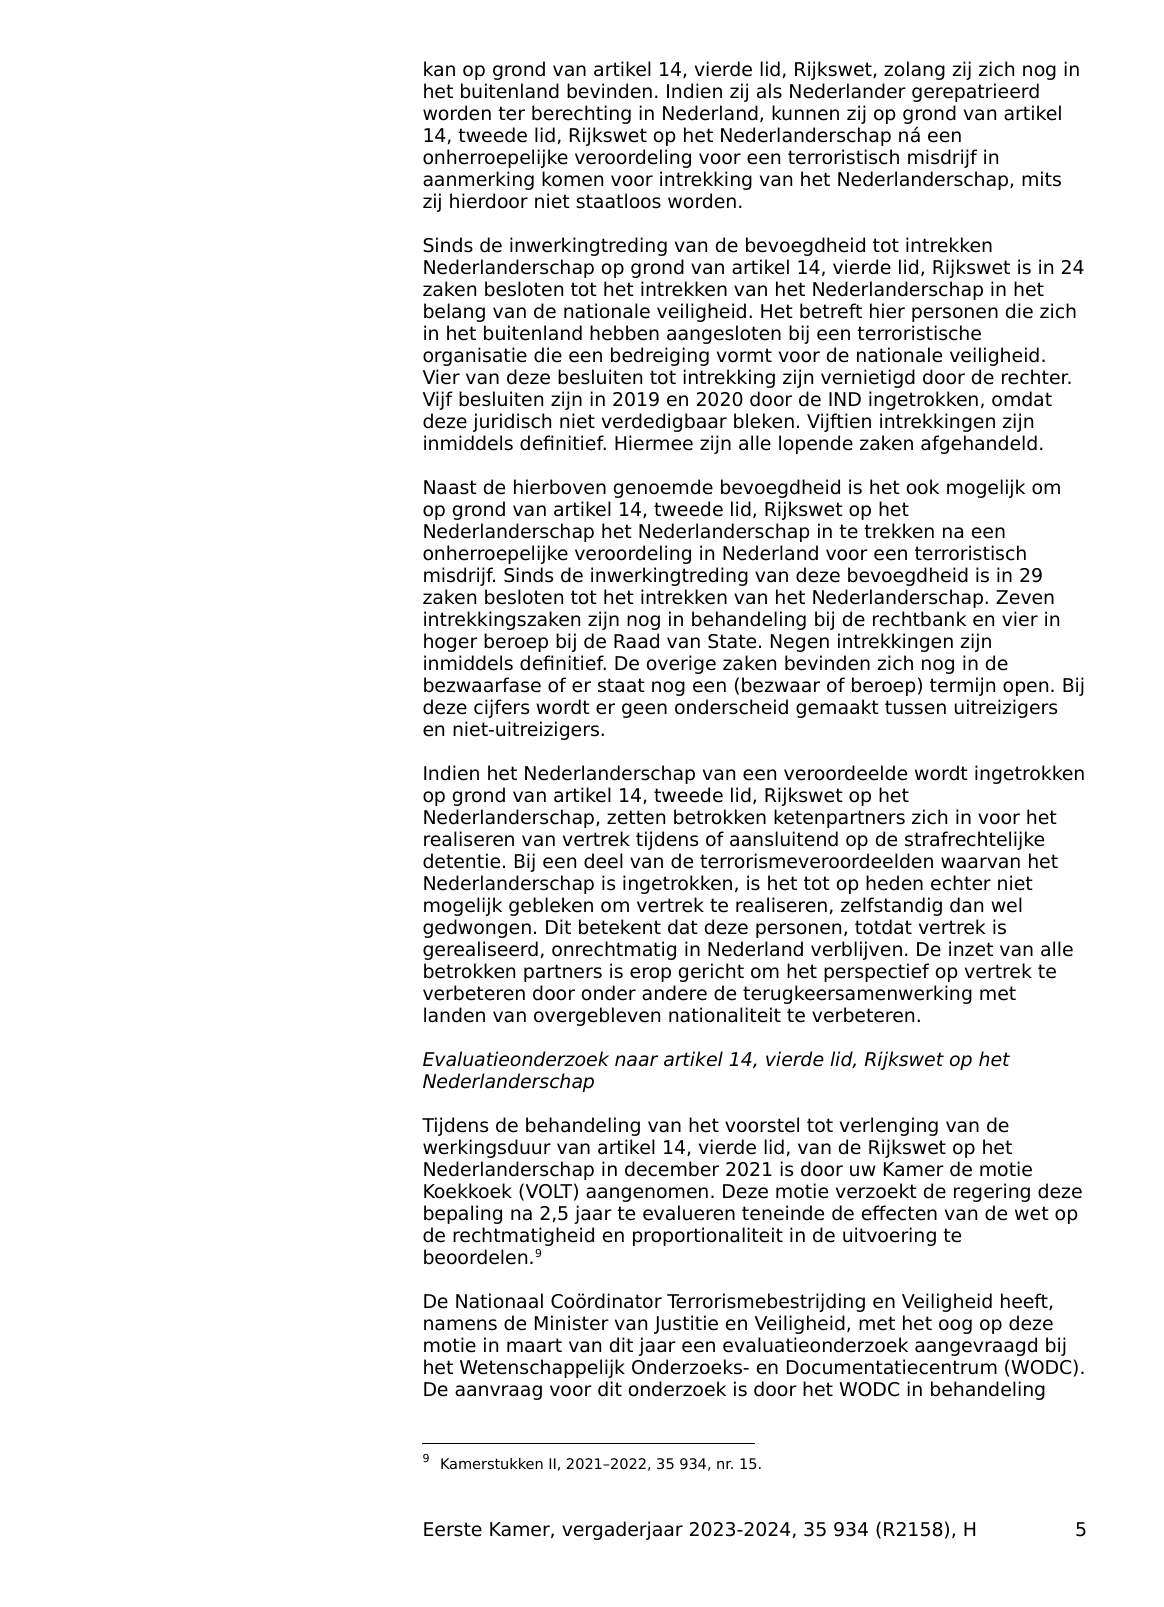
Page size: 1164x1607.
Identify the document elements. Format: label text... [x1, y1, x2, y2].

text Tijdens de behandeling van het voorstel tot verlenging van de werkingsduur van artikel 14, vierde lid, van de Rijkswet op het Nederlanderschap in december 2021 is door uw Kamer de motie Koekkoek (VOLT) aangenomen. Deze motie verzoekt de regering deze bepaling na 2,5 jaar te evalueren teneinde de effecten van de wet op de rechtmatigheid en proportionaliteit in de uitvoering te beoordelen. [422, 1115, 1087, 1269]
subtitle Evaluatieonderzoek naar artikel 14, vierde lid, Rijkswet op het Nederlanderschap [422, 1049, 1087, 1093]
text Sinds de inwerkingtreding van de bevoegdheid tot intrekken Nederlanderschap op grond van artikel 14, vierde lid, Rijkswet is in 24 zaken besloten tot het intrekken van het Nederlanderschap in het belang van de nationale veiligheid. Het betreft hier personen die zich in het buitenland hebben aangesloten bij een terroristische organisatie die een bedreiging vormt voor de nationale veiligheid. Vier van deze besluiten tot intrekking zijn vernietigd door de rechter. Vijf besluiten zijn in 2019 en 2020 door de IND ingetrokken, omdat deze juridisch niet verdedigbaar bleken. Vijftien intrekkingen zijn inmiddels definitief. Hiermee zijn alle lopende zaken afgehandeld. [422, 235, 1087, 455]
text De Nationaal Coördinator Terrorismebestrijding en Veiligheid heeft, namens de Minister van Justitie en Veiligheid, met het oog op deze motie in maart van dit jaar een evaluatieonderzoek aangevraagd bij het Wetenschappelijk Onderzoeks- en Documentatiecentrum (WODC). De aanvraag voor dit onderzoek is door het WODC in behandeling [422, 1291, 1087, 1401]
text Kamerstukken II, 2021–2022, 35 934, nr. 15. [422, 1452, 1087, 1474]
text Indien het Nederlanderschap van een veroordeelde wordt ingetrokken op grond van artikel 14, tweede lid, Rijkswet op het Nederlanderschap, zetten betrokken ketenpartners zich in voor het realiseren van vertrek tijdens of aansluitend op de strafrechtelijke detentie. Bij een deel van de terrorismeveroordeelden waarvan het Nederlanderschap is ingetrokken, is het tot op heden echter niet mogelijk gebleken om vertrek te realiseren, zelfstandig dan wel gedwongen. Dit betekent dat deze personen, totdat vertrek is gerealiseerd, onrechtmatig in Nederland verblijven. De inzet van alle betrokken partners is erop gericht om het perspectief op vertrek te verbeteren door onder andere de terugkeersamenwerking met landen van overgebleven nationaliteit te verbeteren. [422, 763, 1087, 1027]
text kan op grond van artikel 14, vierde lid, Rijkswet, zolang zij zich nog in het buitenland bevinden. Indien zij als Nederlander gerepatrieerd worden ter berechting in Nederland, kunnen zij op grond van artikel 14, tweede lid, Rijkswet op het Nederlanderschap ná een onherroepelijke veroordeling voor een terroristisch misdrijf in aanmerking komen voor intrekking van het Nederlanderschap, mits zij hierdoor niet staatloos worden. [422, 59, 1087, 213]
text Naast de hierboven genoemde bevoegdheid is het ook mogelijk om op grond van artikel 14, tweede lid, Rijkswet op het Nederlanderschap het Nederlanderschap in te trekken na een onherroepelijke veroordeling in Nederland voor een terroristisch misdrijf. Sinds de inwerkingtreding van deze bevoegdheid is in 29 zaken besloten tot het intrekken van het Nederlanderschap. Zeven intrekkingszaken zijn nog in behandeling bij de rechtbank en vier in hoger beroep bij de Raad van State. Negen intrekkingen zijn inmiddels definitief. De overige zaken bevinden zich nog in de bezwaarfase of er staat nog een (bezwaar of beroep) termijn open. Bij deze cijfers wordt er geen onderscheid gemaakt tussen uitreizigers en niet-uitreizigers. [422, 477, 1087, 741]
